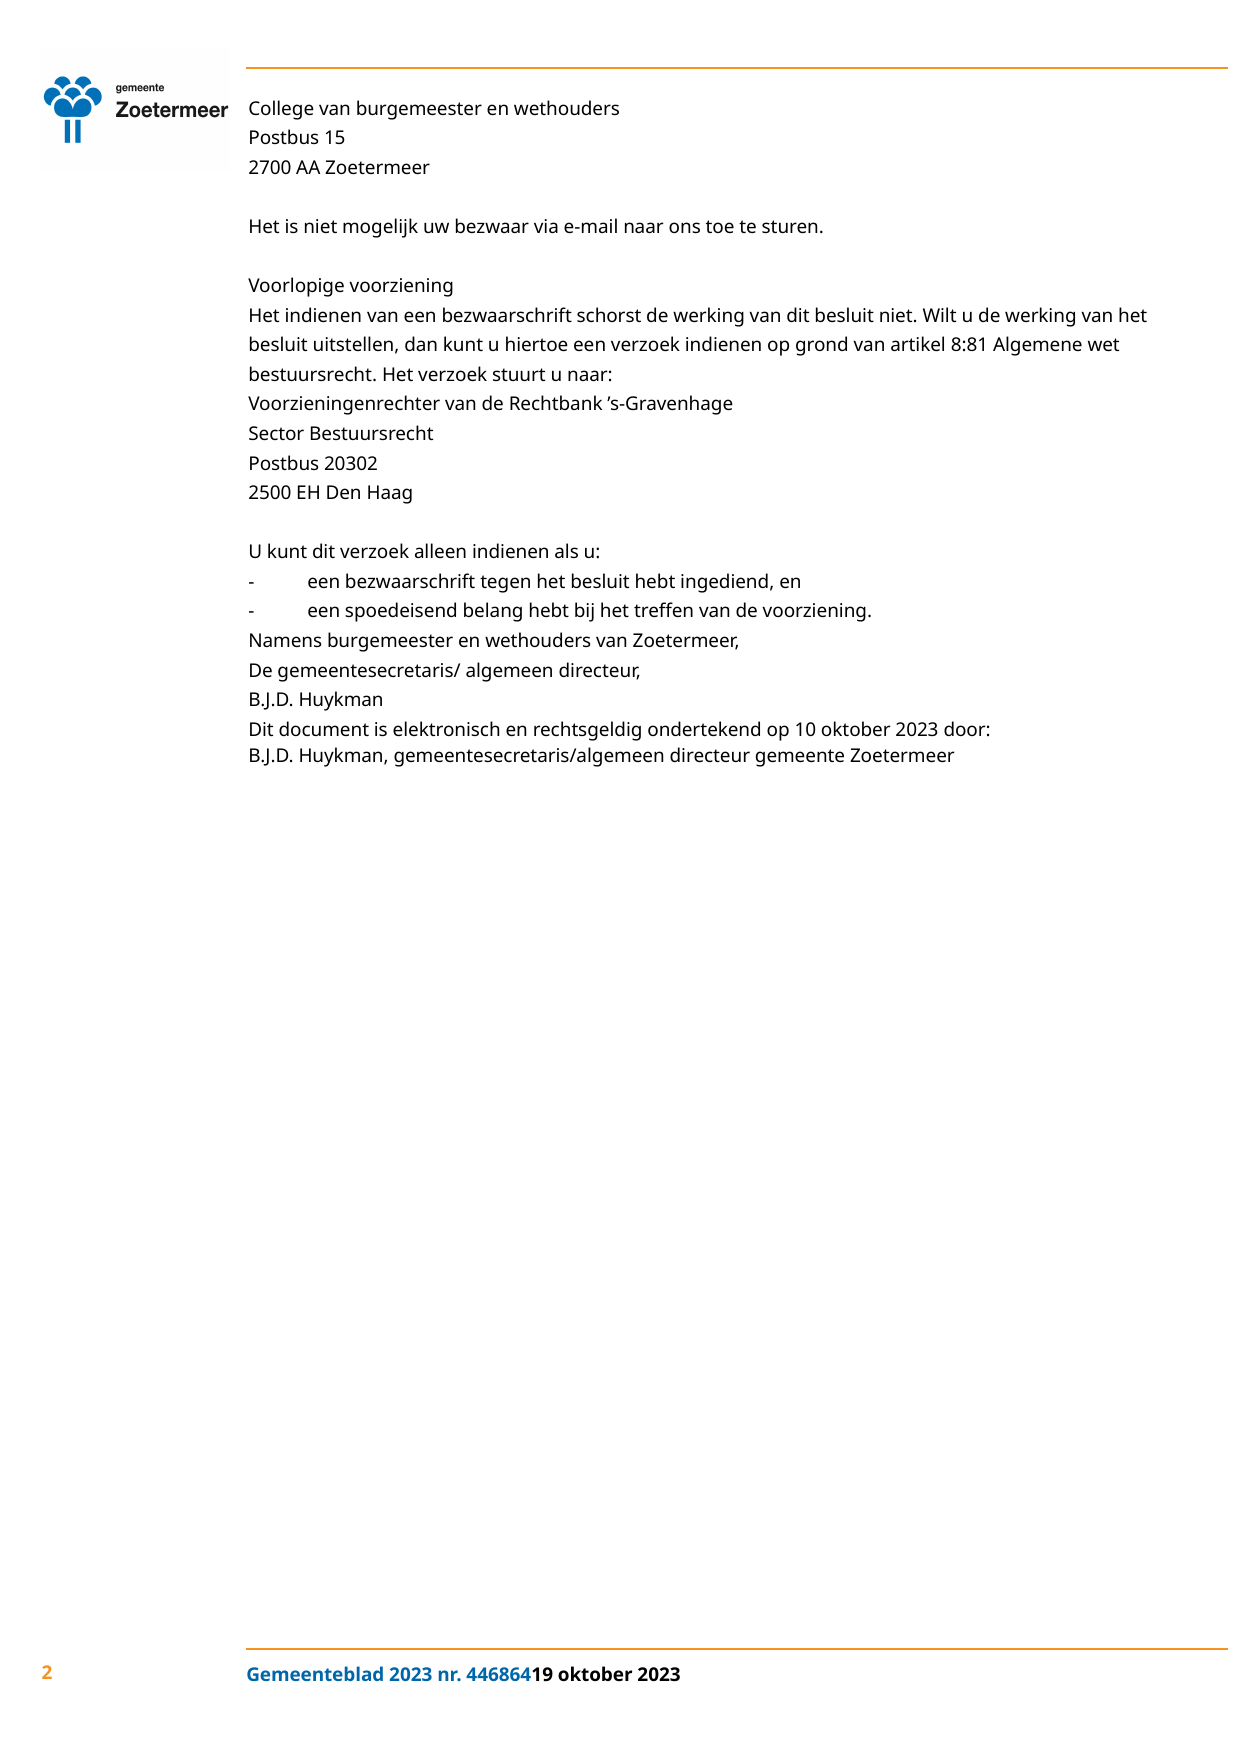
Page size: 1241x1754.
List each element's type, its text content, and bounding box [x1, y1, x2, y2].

text Dit document is elektronisch en rechtsgeldig ondertekend op 10 oktober 2023 door: [248, 716, 1152, 742]
text De gemeentesecretaris/ algemeen directeur, [248, 657, 1152, 683]
text B.J.D. Huykman, gemeentesecretaris/algemeen directeur gemeente Zoetermeer [248, 742, 1152, 767]
text B.J.D. Huykman [248, 686, 1152, 712]
text Voorzieningenrechter van de Rechtbank ’s-Gravenhage [248, 391, 1152, 416]
text Postbus 15 [248, 124, 1152, 150]
picture [41, 47, 231, 172]
text U kunt dit verzoek alleen indienen als u: [248, 538, 1152, 564]
list een spoedeisend belang hebt bij het treffen van de voorziening. [248, 598, 1152, 623]
text 2500 EH Den Haag [248, 479, 1152, 505]
text Het indienen van een bezwaarschrift schorst de werking van dit besluit niet. Wilt u de werking van het besluit uitstellen, dan kunt u hiertoe een verzoek indienen op grond van artikel 8:81 Algemene wet bestuursrecht. Het verzoek stuurt u naar: [248, 302, 1152, 387]
text Namens burgemeester en wethouders van Zoetermeer, [248, 627, 1152, 653]
text Sector Bestuursrecht [248, 420, 1152, 446]
list een bezwaarschrift tegen het besluit hebt ingediend, en [248, 568, 1152, 594]
text Het is niet mogelijk uw bezwaar via e-mail naar ons toe te sturen. [248, 213, 1152, 239]
text College van burgemeester en wethouders [248, 95, 1152, 121]
text 2700 AA Zoetermeer [248, 154, 1152, 180]
text Postbus 20302 [248, 450, 1152, 476]
text Voorlopige voorziening [248, 272, 1152, 298]
